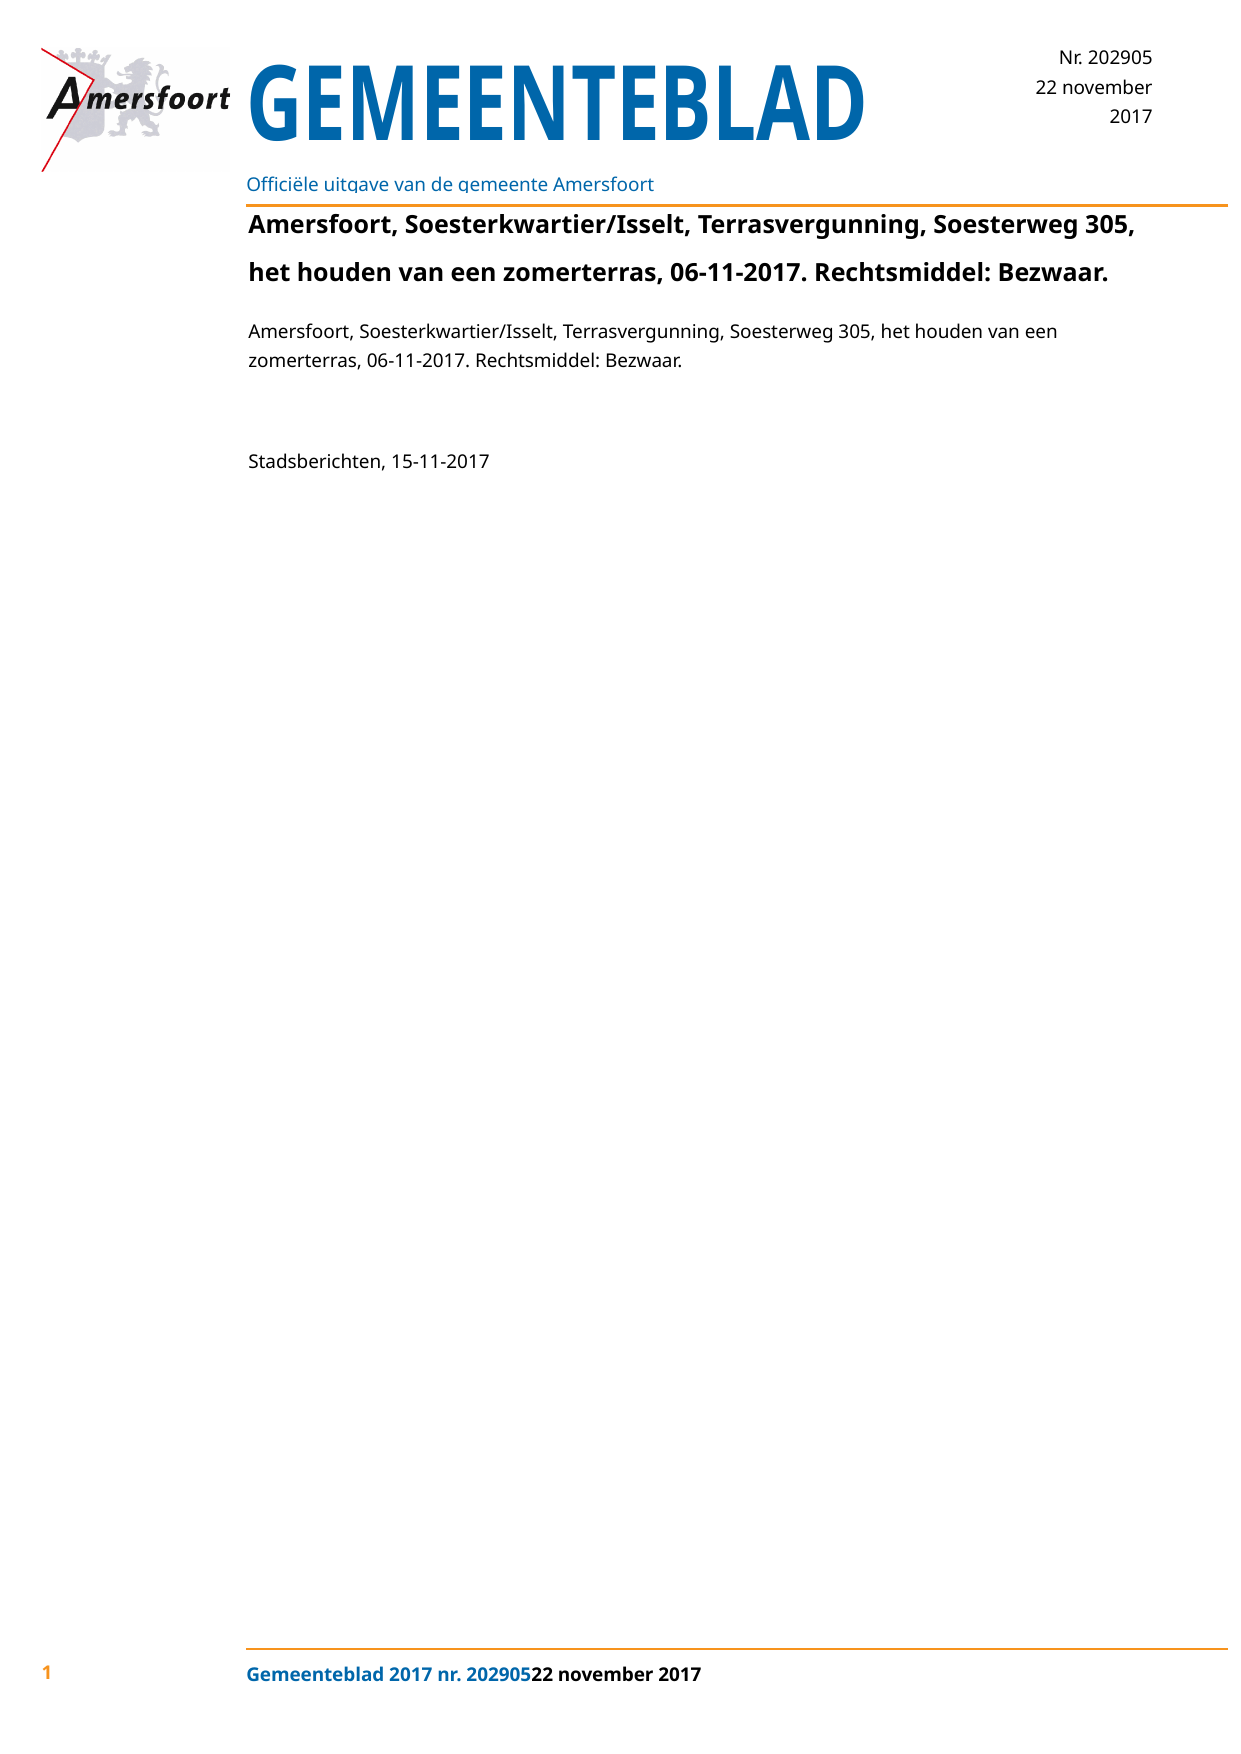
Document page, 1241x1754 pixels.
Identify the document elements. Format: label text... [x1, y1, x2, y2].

text Stadsberichten, 15-11-2017 [248, 448, 1152, 474]
text Amersfoort, Soesterkwartier/Isselt, Terrasvergunning, Soesterweg 305, het houden van een zomerterras, 06-11-2017. Rechtsmiddel: Bezwaar. [248, 318, 1152, 373]
picture [41, 47, 231, 172]
text Amersfoort, Soesterkwartier/Isselt, Terrasvergunning, Soesterweg 305, het houden van een zomerterras, 06-11-2017. Rechtsmiddel: Bezwaar. [248, 207, 1152, 288]
